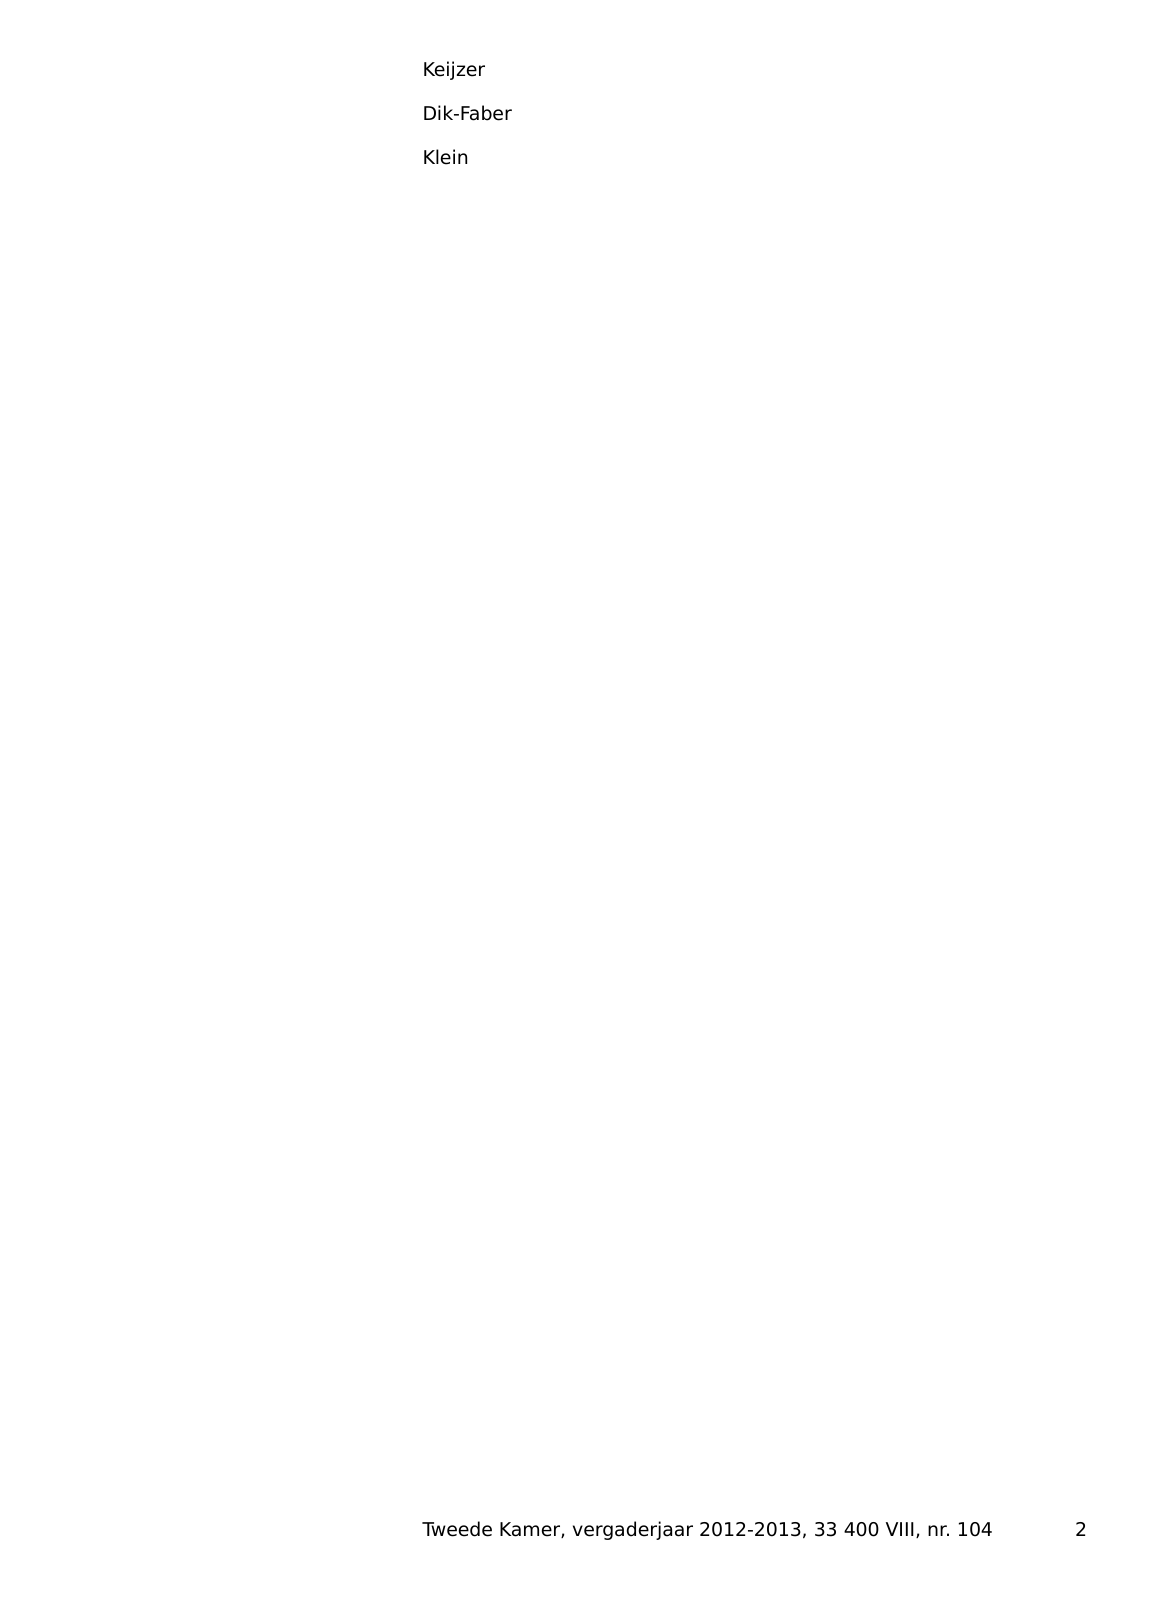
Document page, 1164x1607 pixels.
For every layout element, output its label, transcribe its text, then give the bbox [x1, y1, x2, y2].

text Keijzer Dik-Faber Klein [422, 59, 1087, 169]
